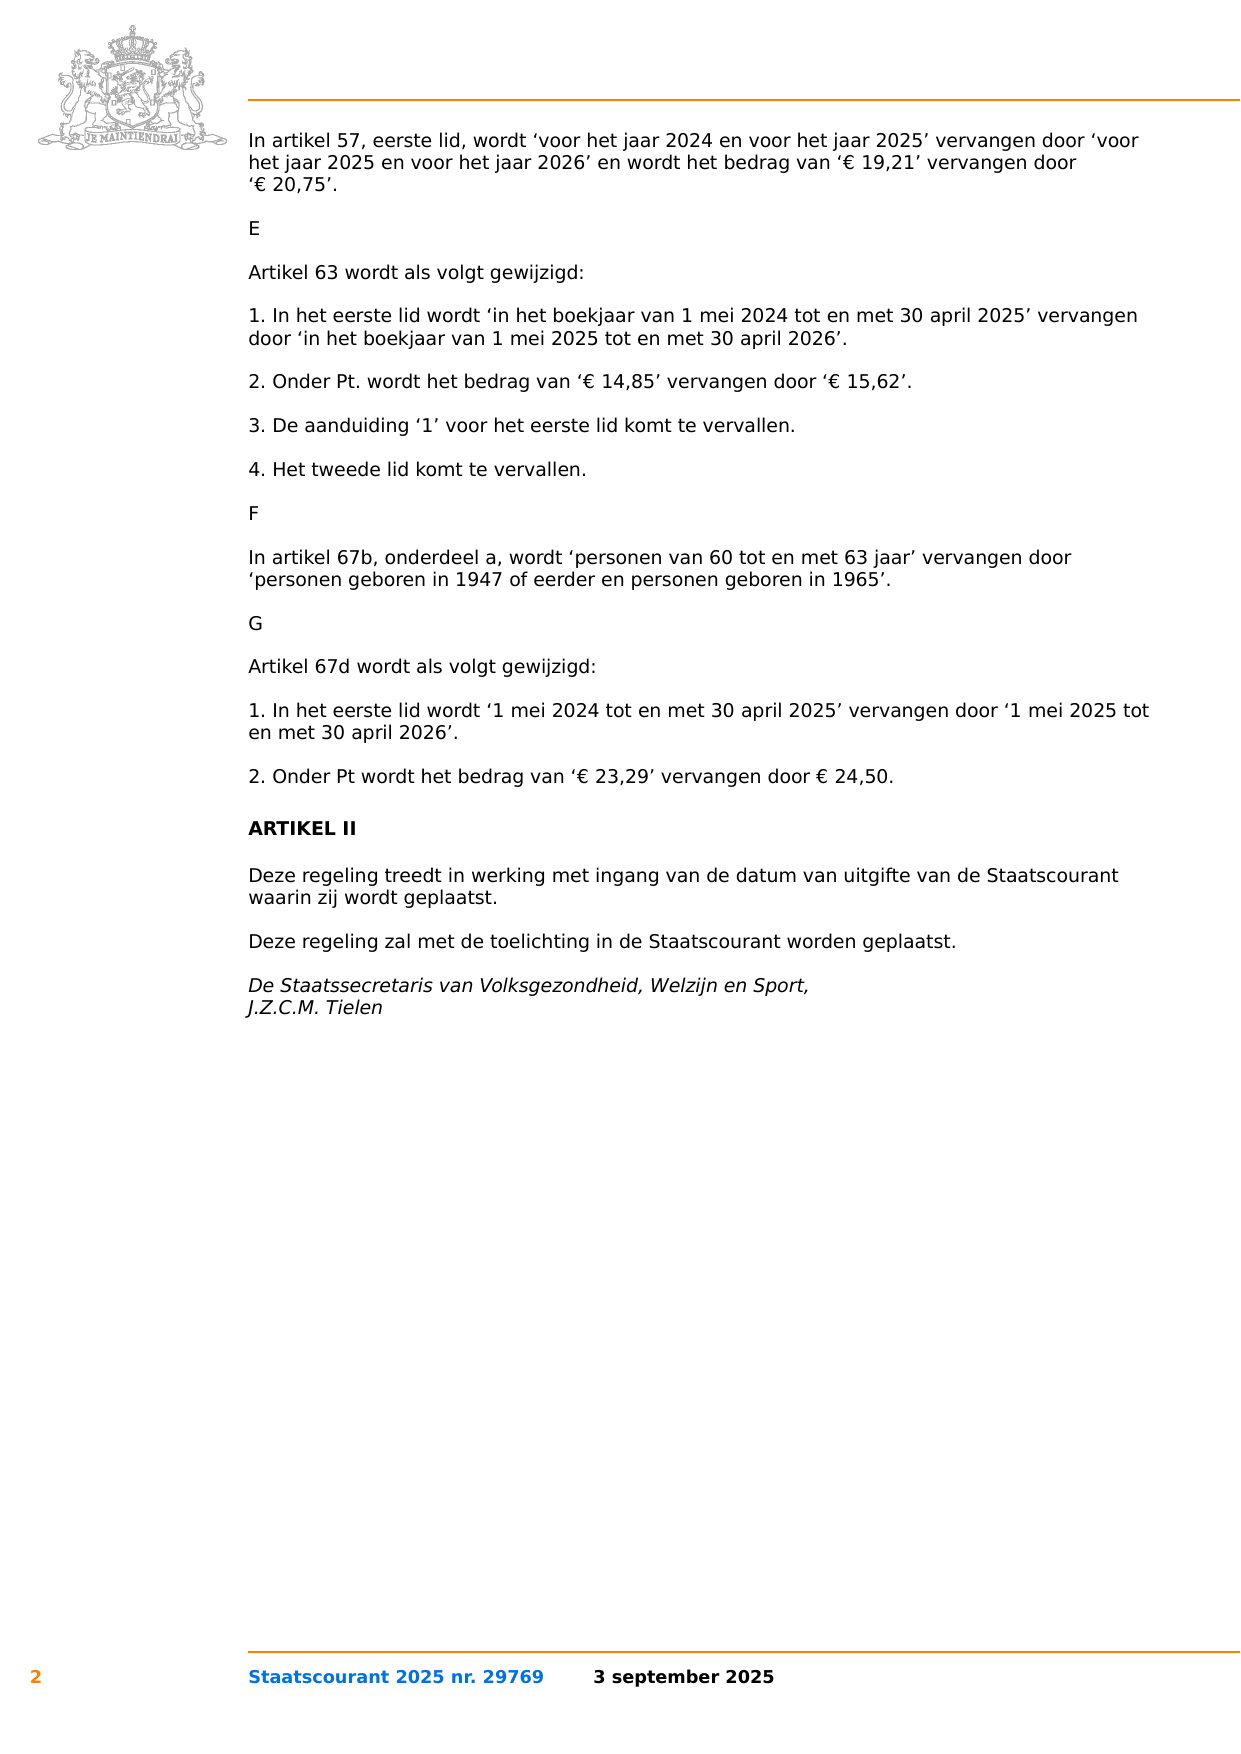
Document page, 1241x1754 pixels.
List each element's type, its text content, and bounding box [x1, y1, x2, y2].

text In artikel 57, eerste lid, wordt ‘voor het jaar 2024 en voor het jaar 2025’ vervangen door ‘voor het jaar 2025 en voor het jaar 2026’ en wordt het bedrag van ‘€ 19,21’ vervangen door ‘€ 20,75’. [248, 130, 1163, 196]
text Artikel 63 wordt als volgt gewijzigd: [248, 262, 1163, 283]
text 3. De aanduiding ‘1’ voor het eerste lid komt te vervallen. [248, 415, 1163, 437]
text Artikel 67d wordt als volgt gewijzigd: [248, 656, 1163, 678]
text 1. In het eerste lid wordt ‘1 mei 2024 tot en met 30 april 2025’ vervangen door ‘1 mei 2025 tot en met 30 april 2026’. [248, 700, 1163, 744]
text 1. In het eerste lid wordt ‘in het boekjaar van 1 mei 2024 tot en met 30 april 2025’ vervangen door ‘in het boekjaar van 1 mei 2025 tot en met 30 april 2026’. [248, 305, 1163, 349]
text 2. Onder Pt. wordt het bedrag van ‘€ 14,85’ vervangen door ‘€ 15,62’. [248, 371, 1163, 393]
picture [38, 25, 227, 150]
subtitle ARTIKEL II [248, 818, 1163, 840]
text Deze regeling zal met de toelichting in de Staatscourant worden geplaatst. [248, 931, 1163, 953]
text De Staatssecretaris van Volksgezondheid, Welzijn en Sport, J.Z.C.M. Tielen [248, 975, 1163, 1019]
text E [248, 218, 1163, 240]
text 2. Onder Pt wordt het bedrag van ‘€ 23,29’ vervangen door € 24,50. [248, 766, 1163, 788]
text Deze regeling treedt in werking met ingang van de datum van uitgifte van de Staatscourant waarin zij wordt geplaatst. [248, 865, 1163, 909]
text In artikel 67b, onderdeel a, wordt ‘personen van 60 tot en met 63 jaar’ vervangen door ‘personen geboren in 1947 of eerder en personen geboren in 1965’. [248, 547, 1163, 591]
text G [248, 612, 1163, 634]
text F [248, 503, 1163, 525]
text 4. Het tweede lid komt te vervallen. [248, 459, 1163, 481]
